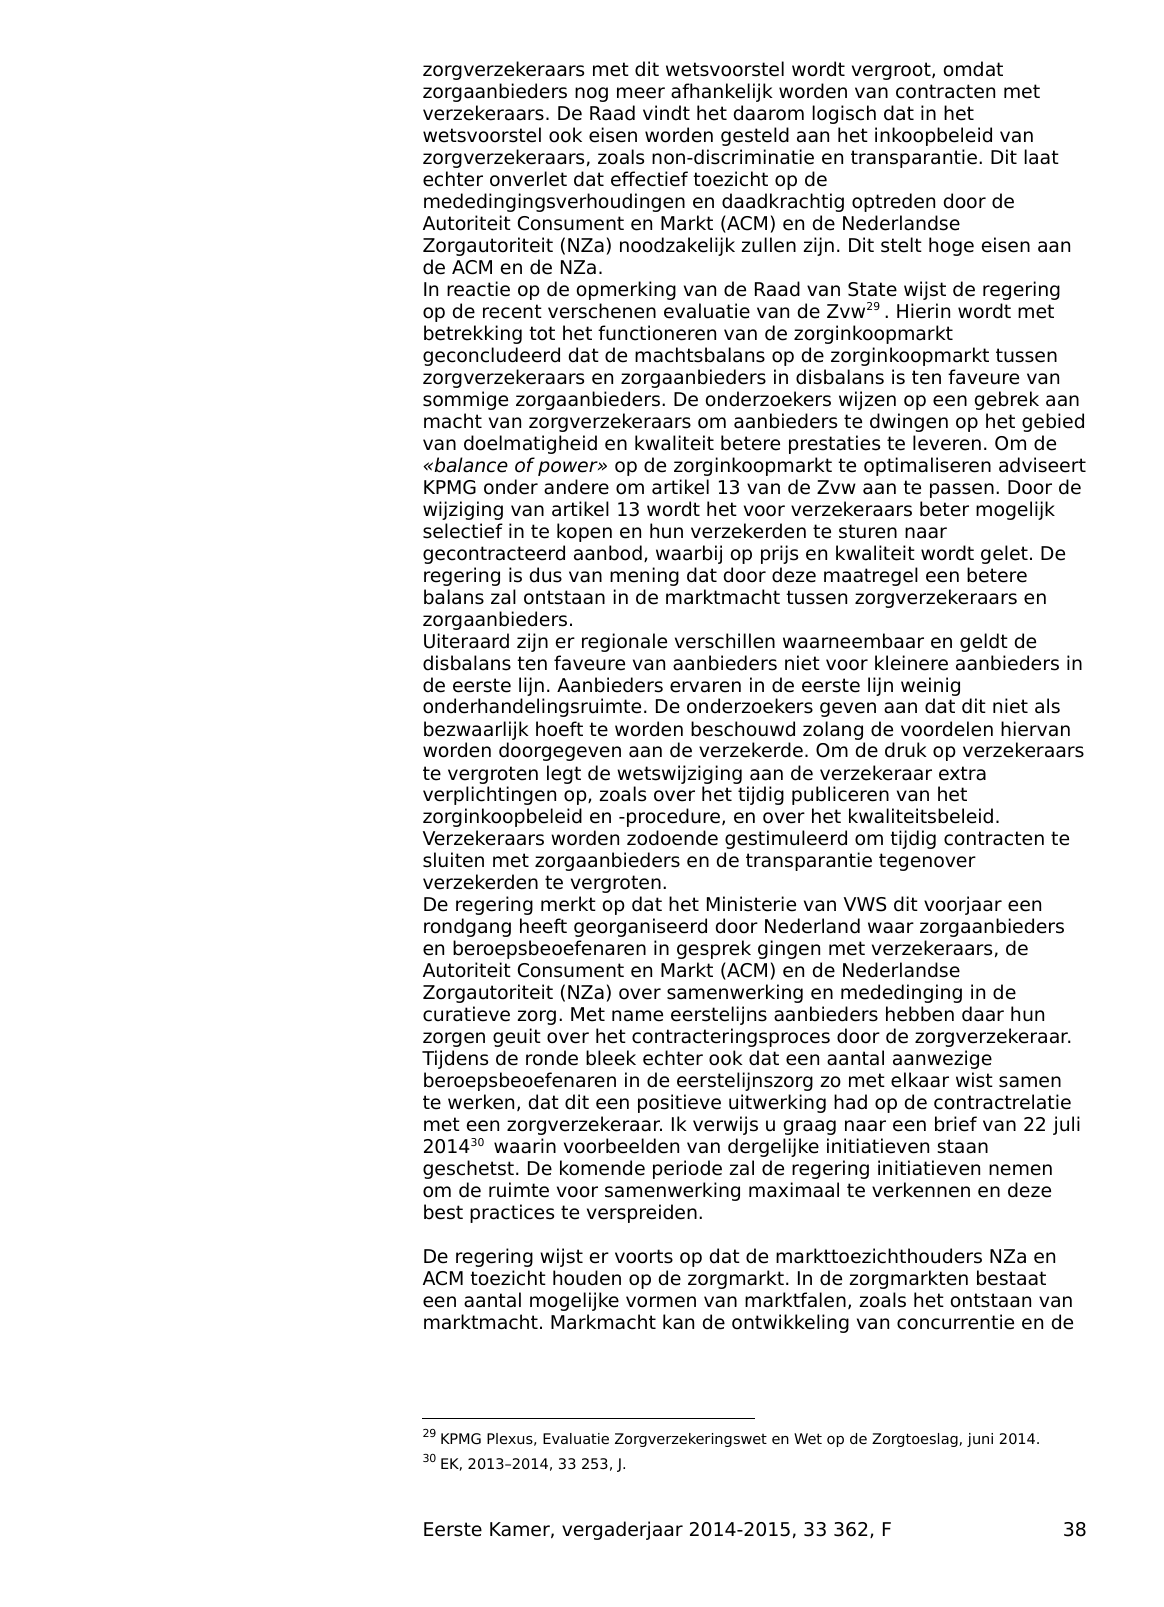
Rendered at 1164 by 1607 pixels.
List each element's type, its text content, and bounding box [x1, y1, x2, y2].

text In reactie op de opmerking van de Raad van State wijst de regering op de recent verschenen evaluatie van de Zvw. Hierin wordt met betrekking tot het functioneren van de zorginkoopmarkt geconcludeerd dat de machtsbalans op de zorginkoopmarkt tussen zorgverzekeraars en zorgaanbieders in disbalans is ten faveure van sommige zorgaanbieders. De onderzoekers wijzen op een gebrek aan macht van zorgverzekeraars om aanbieders te dwingen op het gebied van doelmatigheid en kwaliteit betere prestaties te leveren. Om de «balance of power» op de zorginkoopmarkt te optimaliseren adviseert KPMG onder andere om artikel 13 van de Zvw aan te passen. Door de wijziging van artikel 13 wordt het voor verzekeraars beter mogelijk selectief in te kopen en hun verzekerden te sturen naar gecontracteerd aanbod, waarbij op prijs en kwaliteit wordt gelet. De regering is dus van mening dat door deze maatregel een betere balans zal ontstaan in de marktmacht tussen zorgverzekeraars en zorgaanbieders. [422, 279, 1087, 631]
text De regering merkt op dat het Ministerie van VWS dit voorjaar een rondgang heeft georganiseerd door Nederland waar zorgaanbieders en beroepsbeoefenaren in gesprek gingen met verzekeraars, de Autoriteit Consument en Markt (ACM) en de Nederlandse Zorgautoriteit (NZa) over samenwerking en mededinging in de curatieve zorg. Met name eerstelijns aanbieders hebben daar hun zorgen geuit over het contracteringsproces door de zorgverzekeraar. Tijdens de ronde bleek echter ook dat een aantal aanwezige beroepsbeoefenaren in de eerstelijnszorg zo met elkaar wist samen te werken, dat dit een positieve uitwerking had op de contractrelatie met een zorgverzekeraar. Ik verwijs u graag naar een brief van 22 juli 2014 waarin voorbeelden van dergelijke initiatieven staan geschetst. De komende periode zal de regering initiatieven nemen om de ruimte voor samenwerking maximaal te verkennen en deze best practices te verspreiden. [422, 894, 1087, 1224]
text KPMG Plexus, Evaluatie Zorgverzekeringswet en Wet op de Zorgtoeslag, juni 2014. [422, 1427, 1087, 1449]
text De regering wijst er voorts op dat de markttoezichthouders NZa en ACM toezicht houden op de zorgmarkt. In de zorgmarkten bestaat een aantal mogelijke vormen van marktfalen, zoals het ontstaan van marktmacht. Markmacht kan de ontwikkeling van concurrentie en de [422, 1246, 1087, 1334]
text zorgverzekeraars met dit wetsvoorstel wordt vergroot, omdat zorgaanbieders nog meer afhankelijk worden van contracten met verzekeraars. De Raad vindt het daarom logisch dat in het wetsvoorstel ook eisen worden gesteld aan het inkoopbeleid van zorgverzekeraars, zoals non-discriminatie en transparantie. Dit laat echter onverlet dat effectief toezicht op de mededingingsverhoudingen en daadkrachtig optreden door de Autoriteit Consument en Markt (ACM) en de Nederlandse Zorgautoriteit (NZa) noodzakelijk zullen zijn. Dit stelt hoge eisen aan de ACM en de NZa. [422, 59, 1087, 279]
text EK, 2013–2014, 33 253, J. [422, 1452, 1087, 1474]
text Uiteraard zijn er regionale verschillen waarneembaar en geldt de disbalans ten faveure van aanbieders niet voor kleinere aanbieders in de eerste lijn. Aanbieders ervaren in de eerste lijn weinig onderhandelingsruimte. De onderzoekers geven aan dat dit niet als bezwaarlijk hoeft te worden beschouwd zolang de voordelen hiervan worden doorgegeven aan de verzekerde. Om de druk op verzekeraars te vergroten legt de wetswijziging aan de verzekeraar extra verplichtingen op, zoals over het tijdig publiceren van het zorginkoopbeleid en -procedure, en over het kwaliteitsbeleid. Verzekeraars worden zodoende gestimuleerd om tijdig contracten te sluiten met zorgaanbieders en de transparantie tegenover verzekerden te vergroten. [422, 631, 1087, 894]
